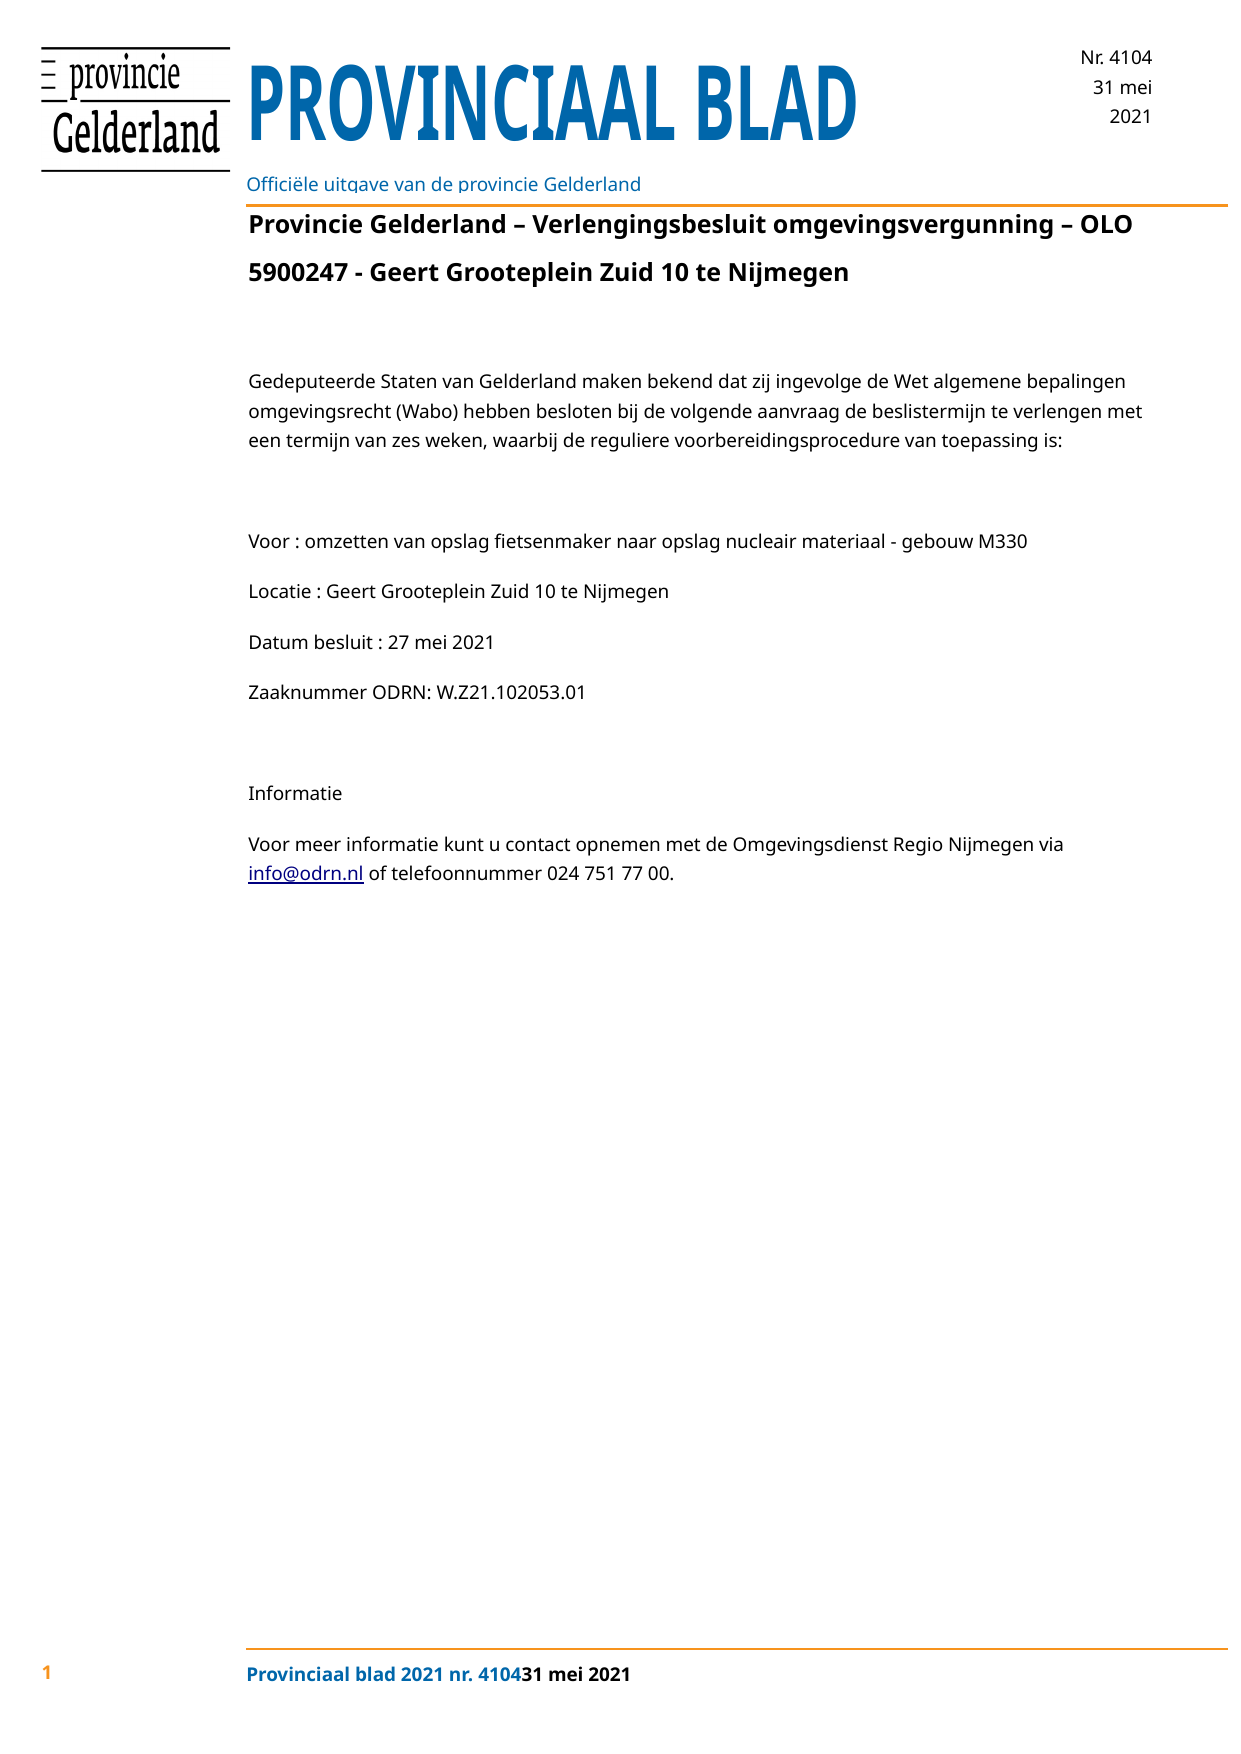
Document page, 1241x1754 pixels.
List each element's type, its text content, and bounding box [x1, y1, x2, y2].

text Provincie Gelderland – Verlengingsbesluit omgevingsvergunning – OLO 5900247 - Geert Grooteplein Zuid 10 te Nijmegen [248, 207, 1152, 288]
text Informatie [248, 780, 1152, 806]
text Locatie : Geert Grooteplein Zuid 10 te Nijmegen [248, 579, 1152, 604]
text Gedeputeerde Staten van Gelderland maken bekend dat zij ingevolge de Wet algemene bepalingen omgevingsrecht (Wabo) hebben besloten bij de volgende aanvraag de beslistermijn te verlengen met een termijn van zes weken, waarbij de reguliere voorbereidingsprocedure van toepassing is: [248, 368, 1152, 453]
text Zaaknummer ODRN: W.Z21.102053.01 [248, 679, 1152, 705]
text Voor : omzetten van opslag fietsenmaker naar opslag nucleair materiaal - gebouw M330 [248, 528, 1152, 554]
text Voor meer informatie kunt u contact opnemen met de Omgevingsdienst Regio Nijmegen via info@odrn.nl of telefoonnummer 024 751 77 00. [248, 831, 1152, 886]
picture [41, 47, 231, 172]
text Datum besluit : 27 mei 2021 [248, 629, 1152, 655]
